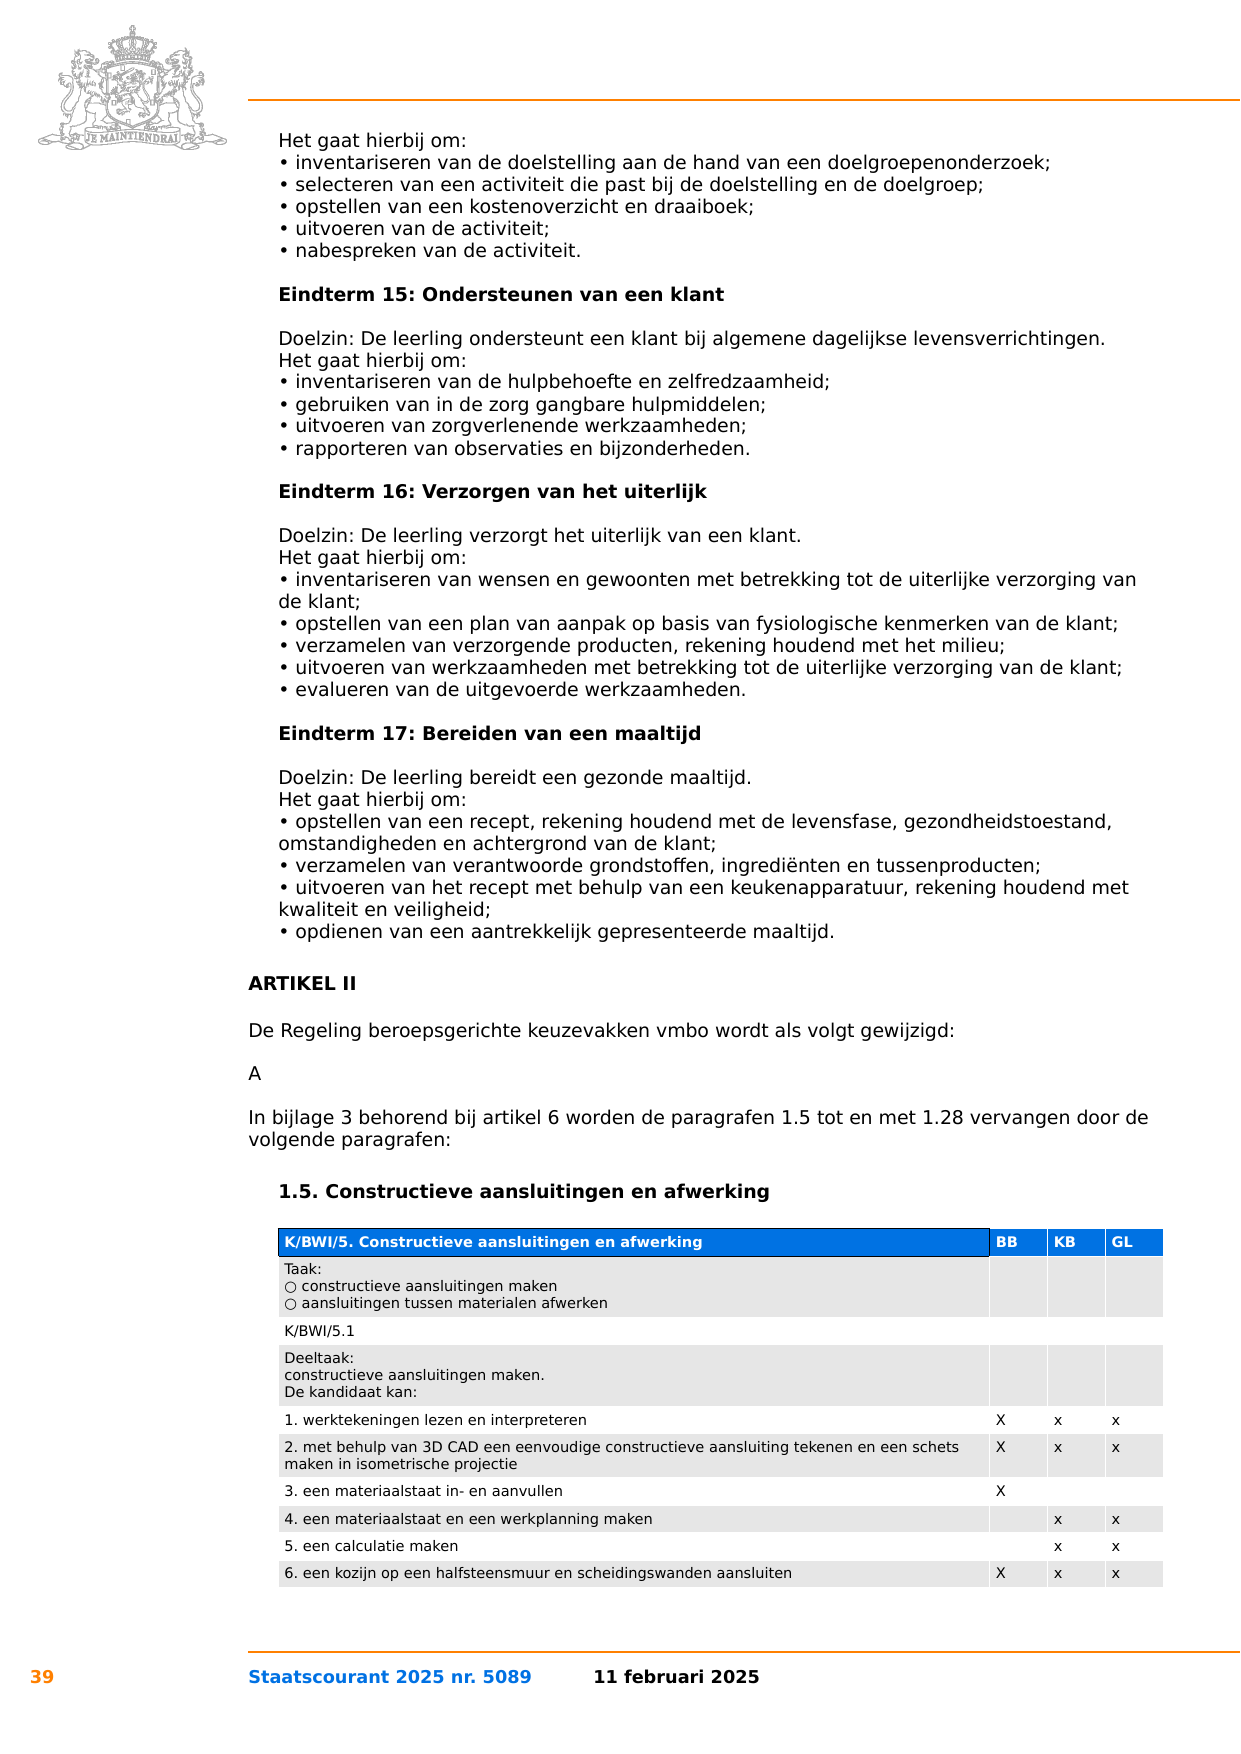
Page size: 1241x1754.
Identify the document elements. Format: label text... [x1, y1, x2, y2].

table_cell [1048, 1479, 1105, 1505]
text • verzamelen van verantwoorde grondstoffen, ingrediënten en tussenproducten; [278, 854, 1163, 877]
text Doelzin: De leerling bereidt een gezonde maaltijd. [278, 767, 1163, 789]
table_cell X [990, 1434, 1047, 1477]
subtitle ARTIKEL II [248, 972, 1163, 994]
table_cell [1048, 1257, 1105, 1317]
table_cell 6. een kozijn op een halfsteensmuur en scheidingswanden aansluiten [279, 1561, 989, 1587]
table_cell x [1048, 1561, 1105, 1587]
text Doelzin: De leerling ondersteunt een klant bij algemene dagelijkse levensverrichtingen. [278, 327, 1163, 349]
text • selecteren van een activiteit die past bij de doelstelling en de doelgroep; [278, 174, 1163, 196]
text • uitvoeren van werkzaamheden met betrekking tot de uiterlijke verzorging van de klant; [278, 657, 1163, 679]
text • nabespreken van de activiteit. [278, 240, 1163, 262]
table_cell X [990, 1561, 1047, 1587]
table_cell x [1106, 1533, 1163, 1559]
table_cell x [1106, 1506, 1163, 1532]
table_cell X [990, 1479, 1047, 1505]
table_cell 5. een calculatie maken [279, 1533, 989, 1559]
text In bijlage 3 behorend bij artikel 6 worden de paragrafen 1.5 tot en met 1.28 vervangen door de volgende paragrafen: [248, 1107, 1163, 1151]
text • verzamelen van verzorgende producten, rekening houdend met het milieu; [278, 635, 1163, 657]
text Doelzin: De leerling verzorgt het uiterlijk van een klant. [278, 525, 1163, 547]
table_cell [990, 1533, 1047, 1559]
text De Regeling beroepsgerichte keuzevakken vmbo wordt als volgt gewijzigd: [248, 1019, 1163, 1041]
table_cell x [1106, 1407, 1163, 1433]
text • opstellen van een plan van aanpak op basis van fysiologische kenmerken van de klant; [278, 613, 1163, 635]
table_cell [1048, 1318, 1105, 1344]
table_cell x [1106, 1561, 1163, 1587]
text • inventariseren van wensen en gewoonten met betrekking tot de uiterlijke verzorging van de klant; [278, 569, 1163, 613]
table_cell [990, 1345, 1047, 1406]
text • opstellen van een recept, rekening houdend met de levensfase, gezondheidstoestand, omstandigheden en achtergrond van de klant; [278, 811, 1163, 854]
table_cell x [1048, 1533, 1105, 1559]
table_cell 3. een materiaalstaat in- en aanvullen [279, 1479, 989, 1505]
table_cell X [990, 1407, 1047, 1433]
table_cell 2. met behulp van 3D CAD een eenvoudige constructieve aansluiting tekenen en een schets maken in isometrische projectie [279, 1434, 989, 1477]
table_header K/BWI/5. Constructieve aansluitingen en afwerking [279, 1229, 989, 1256]
table_cell x [1048, 1407, 1105, 1433]
text • uitvoeren van zorgverlenende werkzaamheden; [278, 415, 1163, 437]
text • inventariseren van de doelstelling aan de hand van een doelgroepenonderzoek; [278, 152, 1163, 174]
table_cell [990, 1506, 1047, 1532]
table_cell 4. een materiaalstaat en een werkplanning maken [279, 1506, 989, 1532]
table_cell [1106, 1318, 1163, 1344]
text • evalueren van de uitgevoerde werkzaamheden. [278, 679, 1163, 701]
text Het gaat hierbij om: [278, 789, 1163, 811]
subtitle 1.5. Constructieve aansluitingen en afwerking [278, 1181, 1163, 1203]
text Het gaat hierbij om: [278, 130, 1163, 152]
table_cell x [1048, 1506, 1105, 1532]
table_header GL [1106, 1229, 1163, 1256]
text A [248, 1063, 1163, 1085]
table_cell 1. werktekeningen lezen en interpreteren [279, 1407, 989, 1433]
table_cell [1106, 1345, 1163, 1406]
text • uitvoeren van het recept met behulp van een keukenapparatuur, rekening houdend met kwaliteit en veiligheid; [278, 877, 1163, 921]
table_cell [1106, 1257, 1163, 1317]
text Het gaat hierbij om: [278, 349, 1163, 371]
table_cell Taak: ○ constructieve aansluitingen maken ○ aansluitingen tussen materialen afwerken [279, 1257, 989, 1317]
text Het gaat hierbij om: [278, 547, 1163, 569]
text • gebruiken van in de zorg gangbare hulpmiddelen; [278, 393, 1163, 415]
text • opdienen van een aantrekkelijk gepresenteerde maaltijd. [278, 921, 1163, 942]
table_cell [990, 1257, 1047, 1317]
picture [38, 25, 227, 150]
text • uitvoeren van de activiteit; [278, 218, 1163, 240]
table_cell K/BWI/5.1 [279, 1318, 989, 1344]
table_header KB [1048, 1229, 1105, 1256]
subtitle Eindterm 16: Verzorgen van het uiterlijk [278, 481, 1163, 503]
table_cell Deeltaak: constructieve aansluitingen maken. De kandidaat kan: [279, 1345, 989, 1406]
subtitle Eindterm 17: Bereiden van een maaltijd [278, 723, 1163, 745]
subtitle Eindterm 15: Ondersteunen van een klant [278, 284, 1163, 306]
text • inventariseren van de hulpbehoefte en zelfredzaamheid; [278, 371, 1163, 393]
table_header BB [990, 1229, 1047, 1256]
table_cell [1048, 1345, 1105, 1406]
table_cell [990, 1318, 1047, 1344]
text • opstellen van een kostenoverzicht en draaiboek; [278, 196, 1163, 218]
table_cell x [1048, 1434, 1105, 1477]
text • rapporteren van observaties en bijzonderheden. [278, 437, 1163, 459]
table_cell [1106, 1479, 1163, 1505]
table_cell x [1106, 1434, 1163, 1477]
